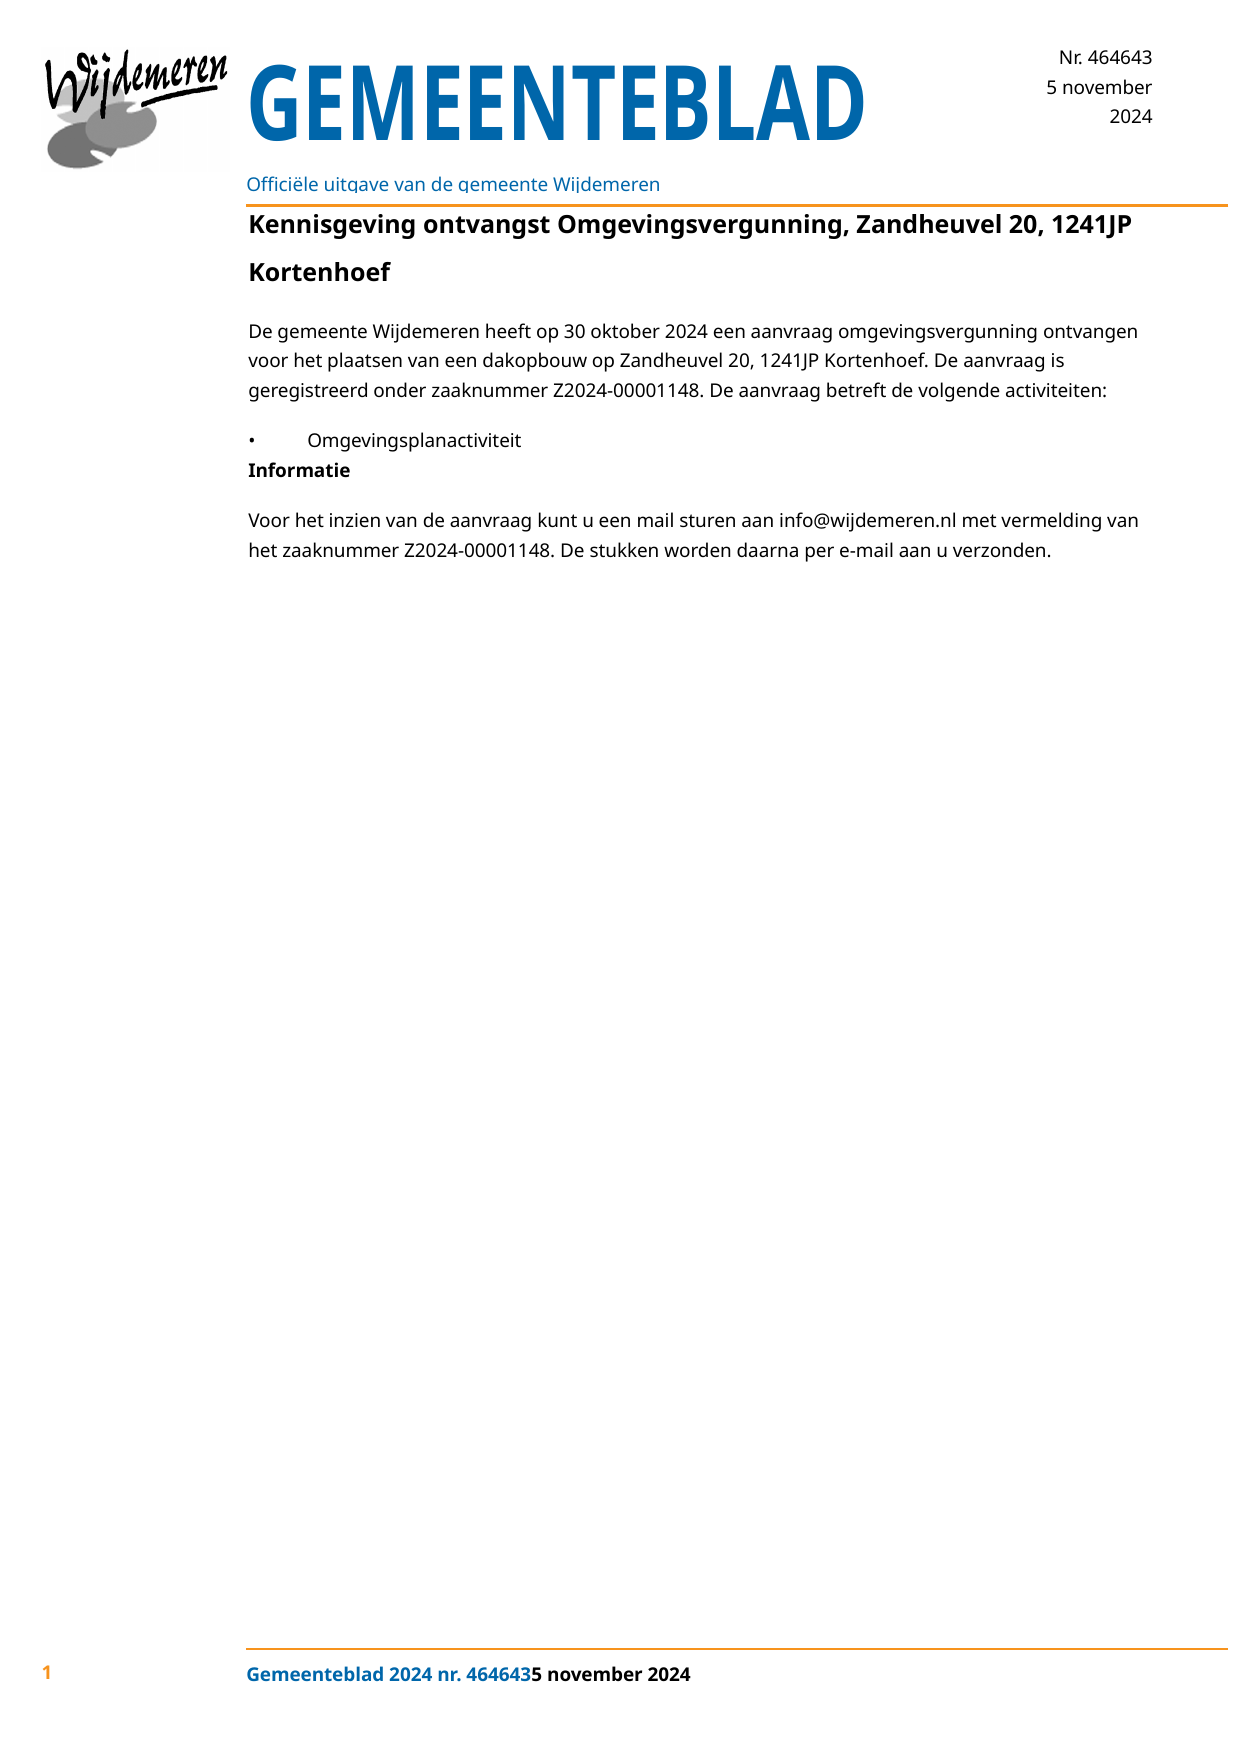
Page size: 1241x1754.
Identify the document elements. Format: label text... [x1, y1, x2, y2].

text Kennisgeving ontvangst Omgevingsvergunning, Zandheuvel 20, 1241JP Kortenhoef [248, 207, 1152, 288]
text De gemeente Wijdemeren heeft op 30 oktober 2024 een aanvraag omgevingsvergunning ontvangen voor het plaatsen van een dakopbouw op Zandheuvel 20, 1241JP Kortenhoef. De aanvraag is geregistreerd onder zaaknummer Z2024-00001148. De aanvraag betreft de volgende activiteiten: [248, 318, 1152, 403]
picture [41, 47, 231, 172]
text Informatie [248, 457, 1152, 483]
list Omgevingsplanactiviteit [248, 427, 1152, 453]
text Voor het inzien van de aanvraag kunt u een mail sturen aan info@wijdemeren.nl met vermelding van het zaaknummer Z2024-00001148. De stukken worden daarna per e-mail aan u verzonden. [248, 507, 1152, 563]
